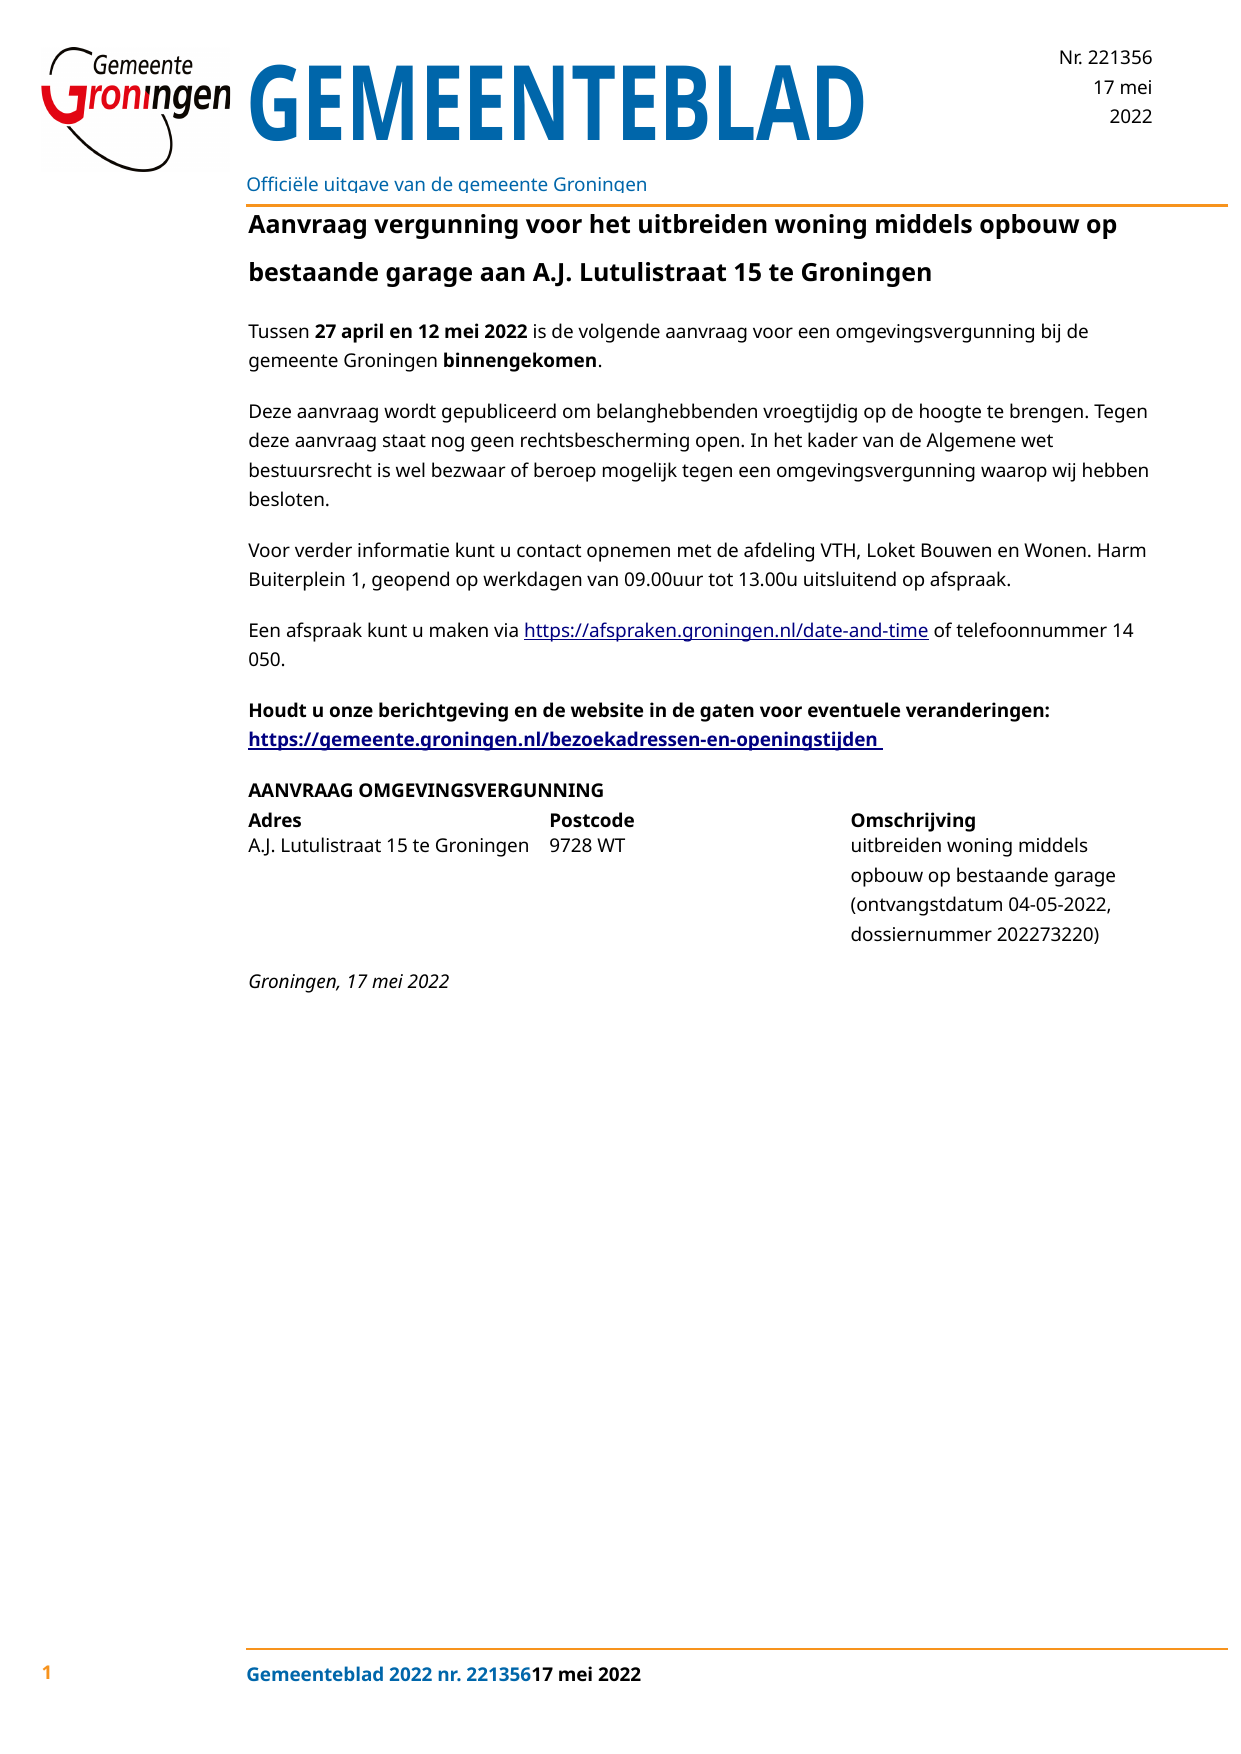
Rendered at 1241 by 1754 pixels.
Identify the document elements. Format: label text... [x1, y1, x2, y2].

text Voor verder informatie kunt u contact opnemen met de afdeling VTH, Loket Bouwen en Wonen. Harm Buiterplein 1, geopend op werkdagen van 09.00uur tot 13.00u uitsluitend op afspraak. [248, 537, 1152, 592]
table_cell uitbreiden woning middels opbouw op bestaande garage (ontvangstdatum 04-05-2022, dossiernummer 202273220) [850, 833, 1152, 947]
text Tussen 27 april en 12 mei 2022 is de volgende aanvraag voor een omgevingsvergunning bij de gemeente Groningen binnengekomen. [248, 318, 1152, 373]
table_cell A.J. Lutulistraat 15 te Groningen [248, 833, 549, 947]
text Aanvraag vergunning voor het uitbreiden woning middels opbouw op bestaande garage aan A.J. Lutulistraat 15 te Groningen [248, 207, 1152, 288]
table_header Postcode [549, 807, 850, 832]
text Deze aanvraag wordt gepubliceerd om belanghebbenden vroegtijdig op de hoogte te brengen. Tegen deze aanvraag staat nog geen rechtsbescherming open. In het kader van de Algemene wet bestuursrecht is wel bezwaar of beroep mogelijk tegen een omgevingsvergunning waarop wij hebben besloten. [248, 398, 1152, 512]
text Groningen, 17 mei 2022 [248, 968, 1152, 994]
table_cell 9728 WT [549, 833, 850, 947]
text Een afspraak kunt u maken via https://afspraken.groningen.nl/date-and-time of telefoonnummer 14 050. [248, 617, 1152, 672]
table_header Adres [248, 807, 549, 832]
text Houdt u onze berichtgeving en de website in de gaten voor eventuele veranderingen: https://gemeente.groningen.nl/bezoekadressen-en-openingstijden [248, 697, 1152, 752]
text AANVRAAG OMGEVINGSVERGUNNING [248, 777, 1152, 803]
table_header Omschrijving [850, 807, 1152, 832]
picture [41, 47, 231, 172]
